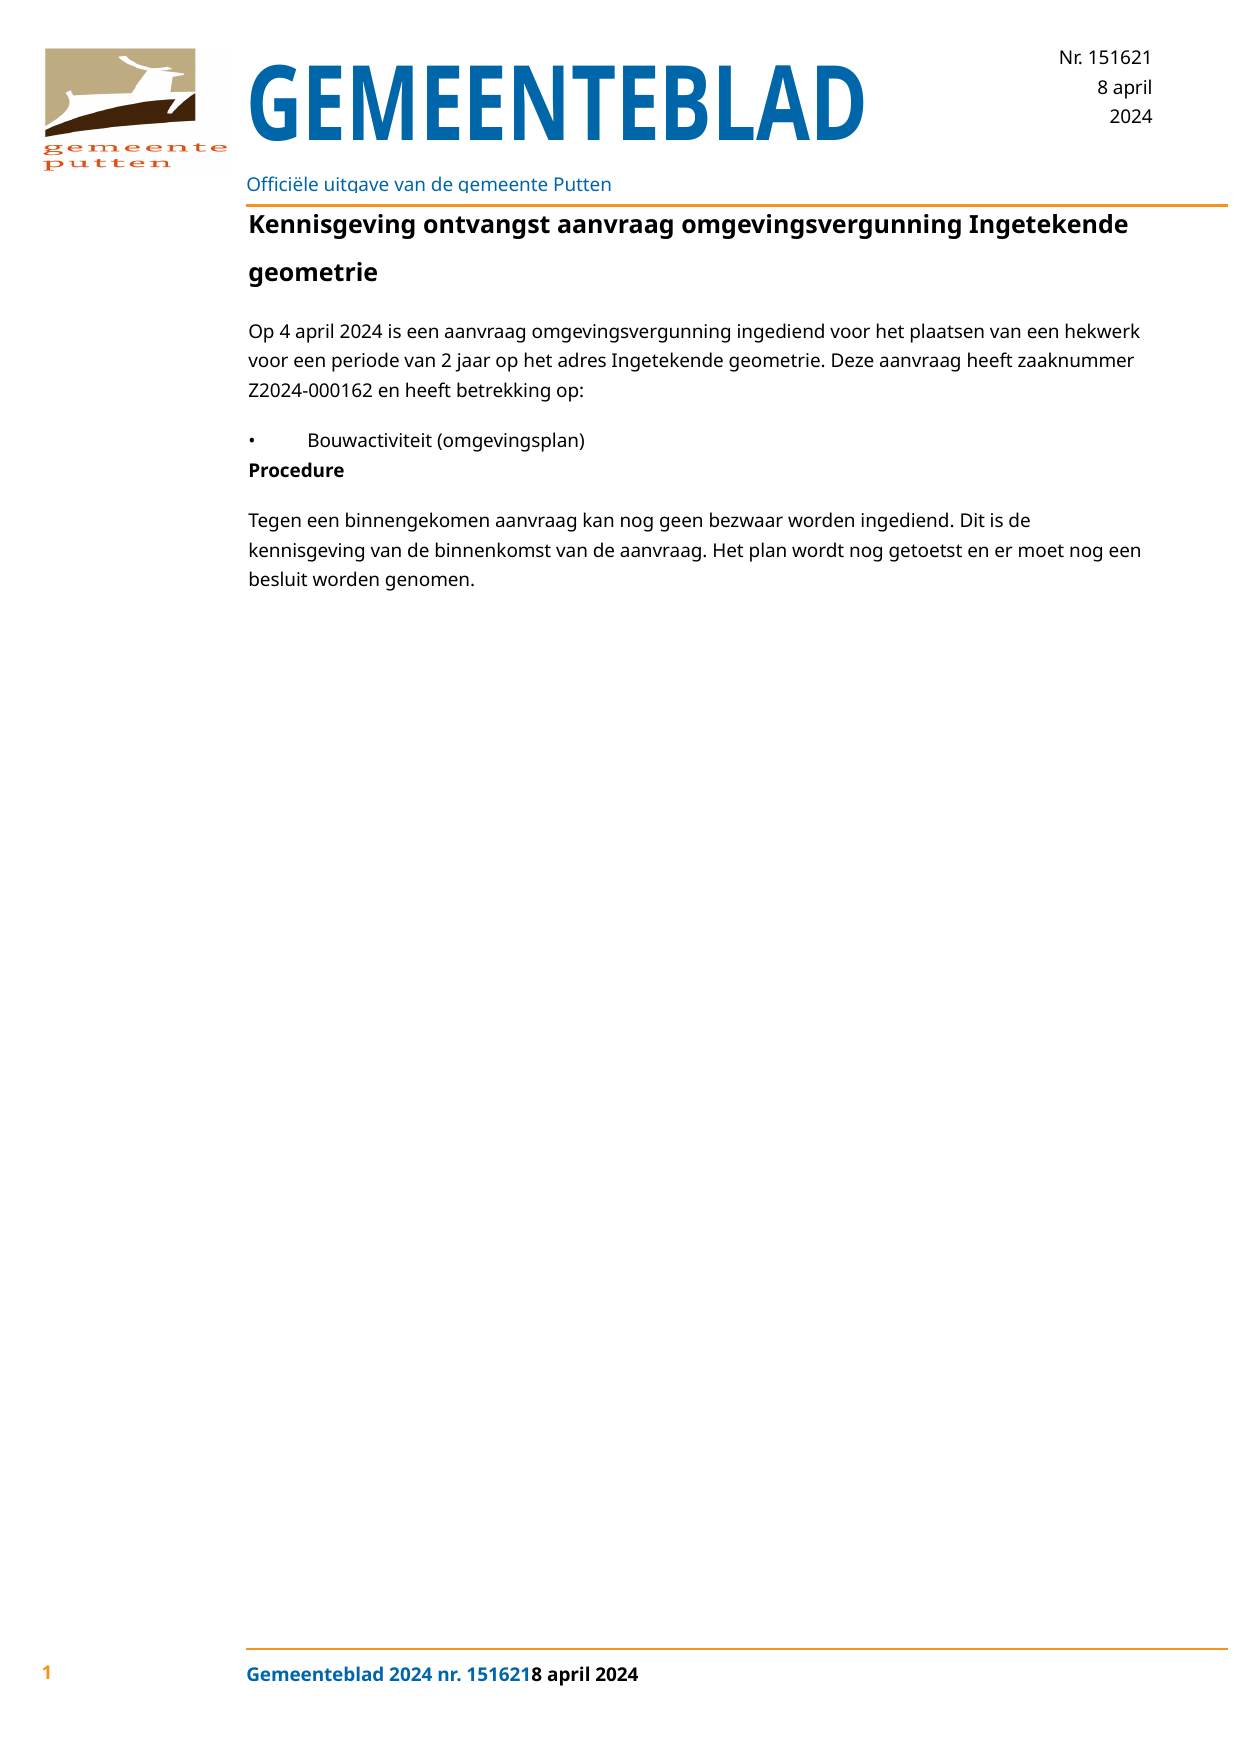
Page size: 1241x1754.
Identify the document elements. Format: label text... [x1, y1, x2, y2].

text Procedure [248, 457, 1152, 483]
text Kennisgeving ontvangst aanvraag omgevingsvergunning Ingetekende geometrie [248, 207, 1152, 288]
text Tegen een binnengekomen aanvraag kan nog geen bezwaar worden ingediend. Dit is de kennisgeving van de binnenkomst van de aanvraag. Het plan wordt nog getoetst en er moet nog een besluit worden genomen. [248, 507, 1152, 592]
text Op 4 april 2024 is een aanvraag omgevingsvergunning ingediend voor het plaatsen van een hekwerk voor een periode van 2 jaar op het adres Ingetekende geometrie. Deze aanvraag heeft zaaknummer Z2024-000162 en heeft betrekking op: [248, 318, 1152, 403]
picture [41, 47, 231, 172]
list Bouwactiviteit (omgevingsplan) [248, 427, 1152, 453]
